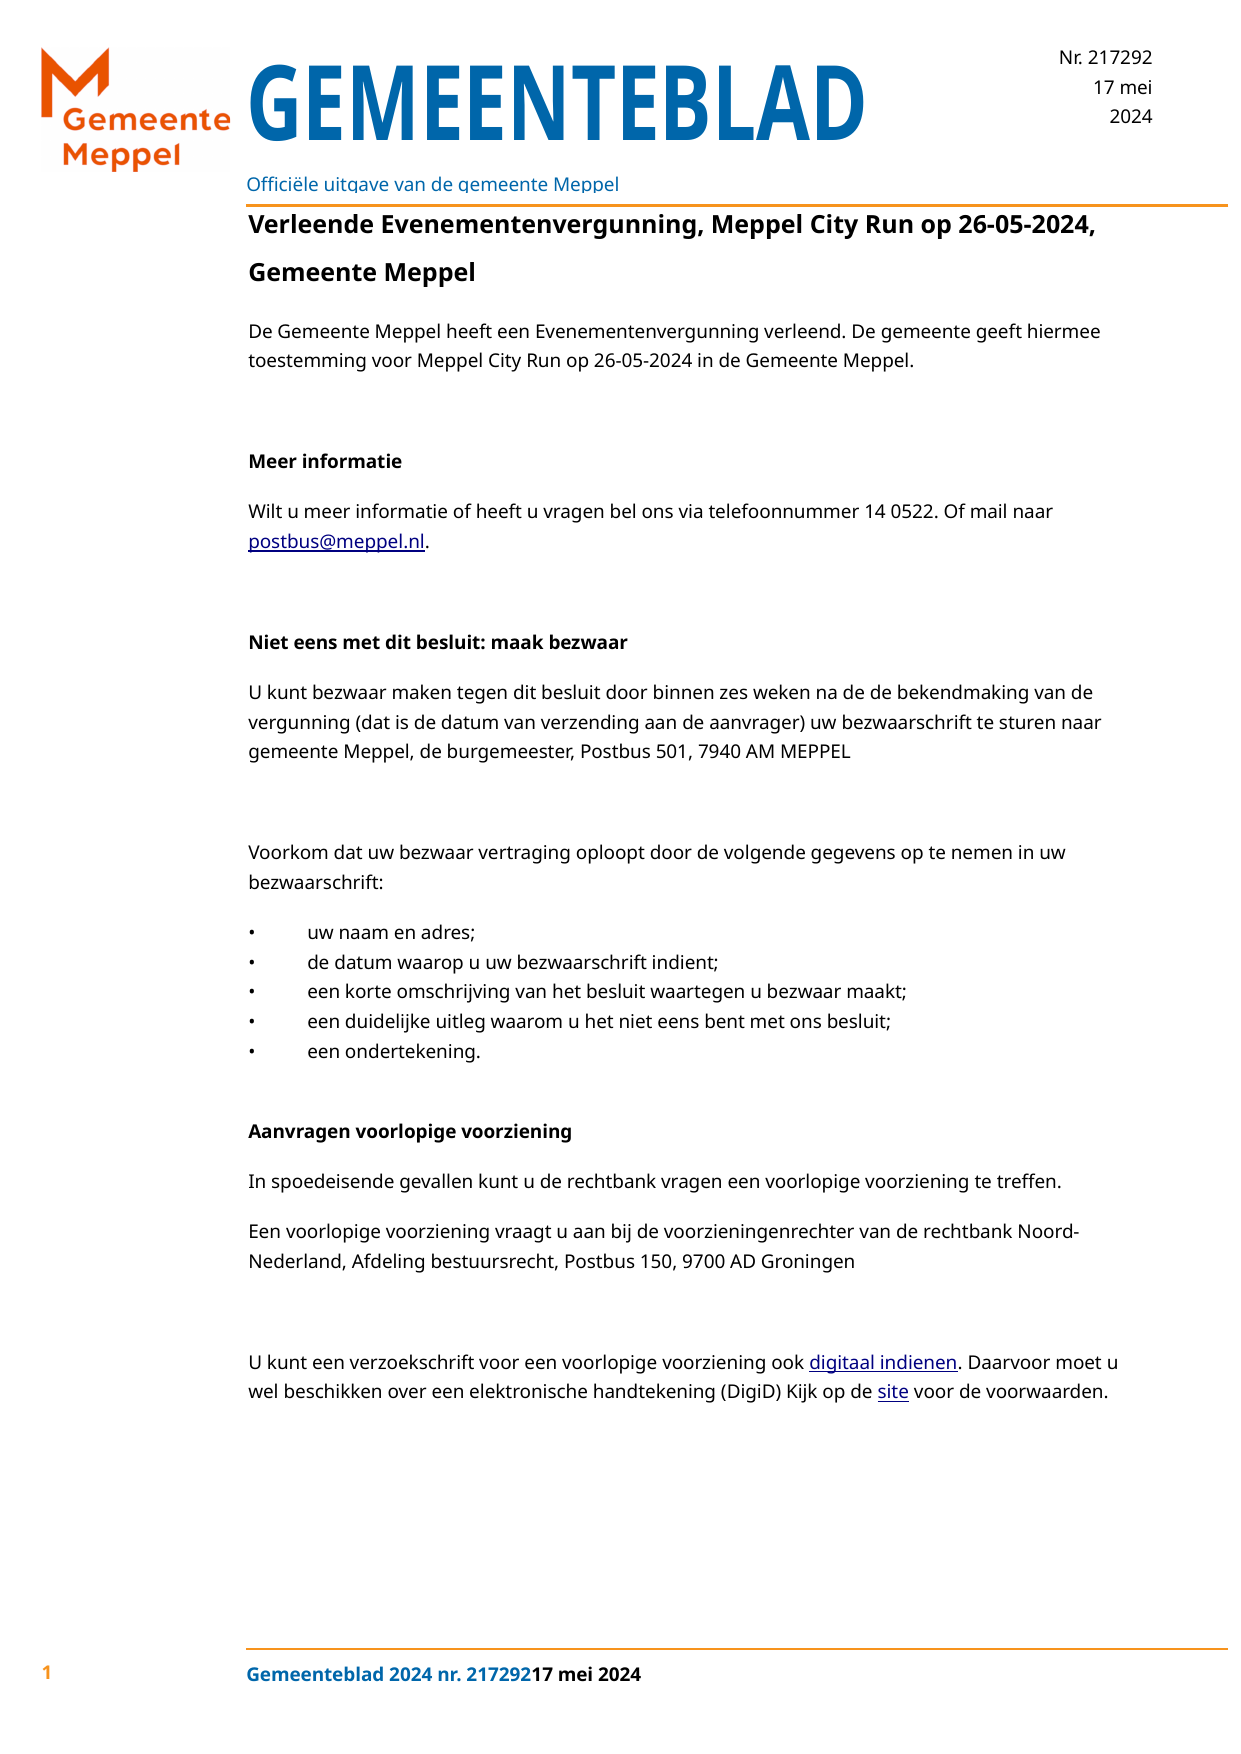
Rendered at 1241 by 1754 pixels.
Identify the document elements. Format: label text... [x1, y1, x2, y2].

text Verleende Evenementenvergunning, Meppel City Run op 26-05-2024, Gemeente Meppel [248, 207, 1152, 288]
text Een voorlopige voorziening vraagt u aan bij de voorzieningenrechter van de rechtbank Noord-Nederland, Afdeling bestuursrecht, Postbus 150, 9700 AD Groningen [248, 1219, 1152, 1274]
list een korte omschrijving van het besluit waartegen u bezwaar maakt; [248, 979, 1152, 1004]
text U kunt een verzoekschrift voor een voorlopige voorziening ook digitaal indienen. Daarvoor moet u wel beschikken over een elektronische handtekening (DigiD) Kijk op de site voor de voorwaarden. [248, 1349, 1152, 1404]
picture [41, 47, 231, 172]
text U kunt bezwaar maken tegen dit besluit door binnen zes weken na de de bekendmaking van de vergunning (dat is de datum van verzending aan de aanvrager) uw bezwaarschrift te sturen naar gemeente Meppel, de burgemeester, Postbus 501, 7940 AM MEPPEL [248, 679, 1152, 764]
list uw naam en adres; [248, 919, 1152, 945]
text De Gemeente Meppel heeft een Evenementenvergunning verleend. De gemeente geeft hiermee toestemming voor Meppel City Run op 26-05-2024 in de Gemeente Meppel. [248, 318, 1152, 373]
text Voorkom dat uw bezwaar vertraging oploopt door de volgende gegevens op te nemen in uw bezwaarschrift: [248, 839, 1152, 895]
list de datum waarop u uw bezwaarschrift indient; [248, 949, 1152, 975]
list een duidelijke uitleg waarom u het niet eens bent met ons besluit; [248, 1008, 1152, 1034]
list een ondertekening. [248, 1038, 1152, 1064]
text Meer informatie [248, 448, 1152, 474]
text Wilt u meer informatie of heeft u vragen bel ons via telefoonnummer 14 0522. Of mail naar postbus@meppel.nl. [248, 499, 1152, 554]
text In spoedeisende gevallen kunt u de rechtbank vragen een voorlopige voorziening te treffen. [248, 1168, 1152, 1194]
text Aanvragen voorlopige voorziening [248, 1118, 1152, 1144]
text Niet eens met dit besluit: maak bezwaar [248, 629, 1152, 655]
